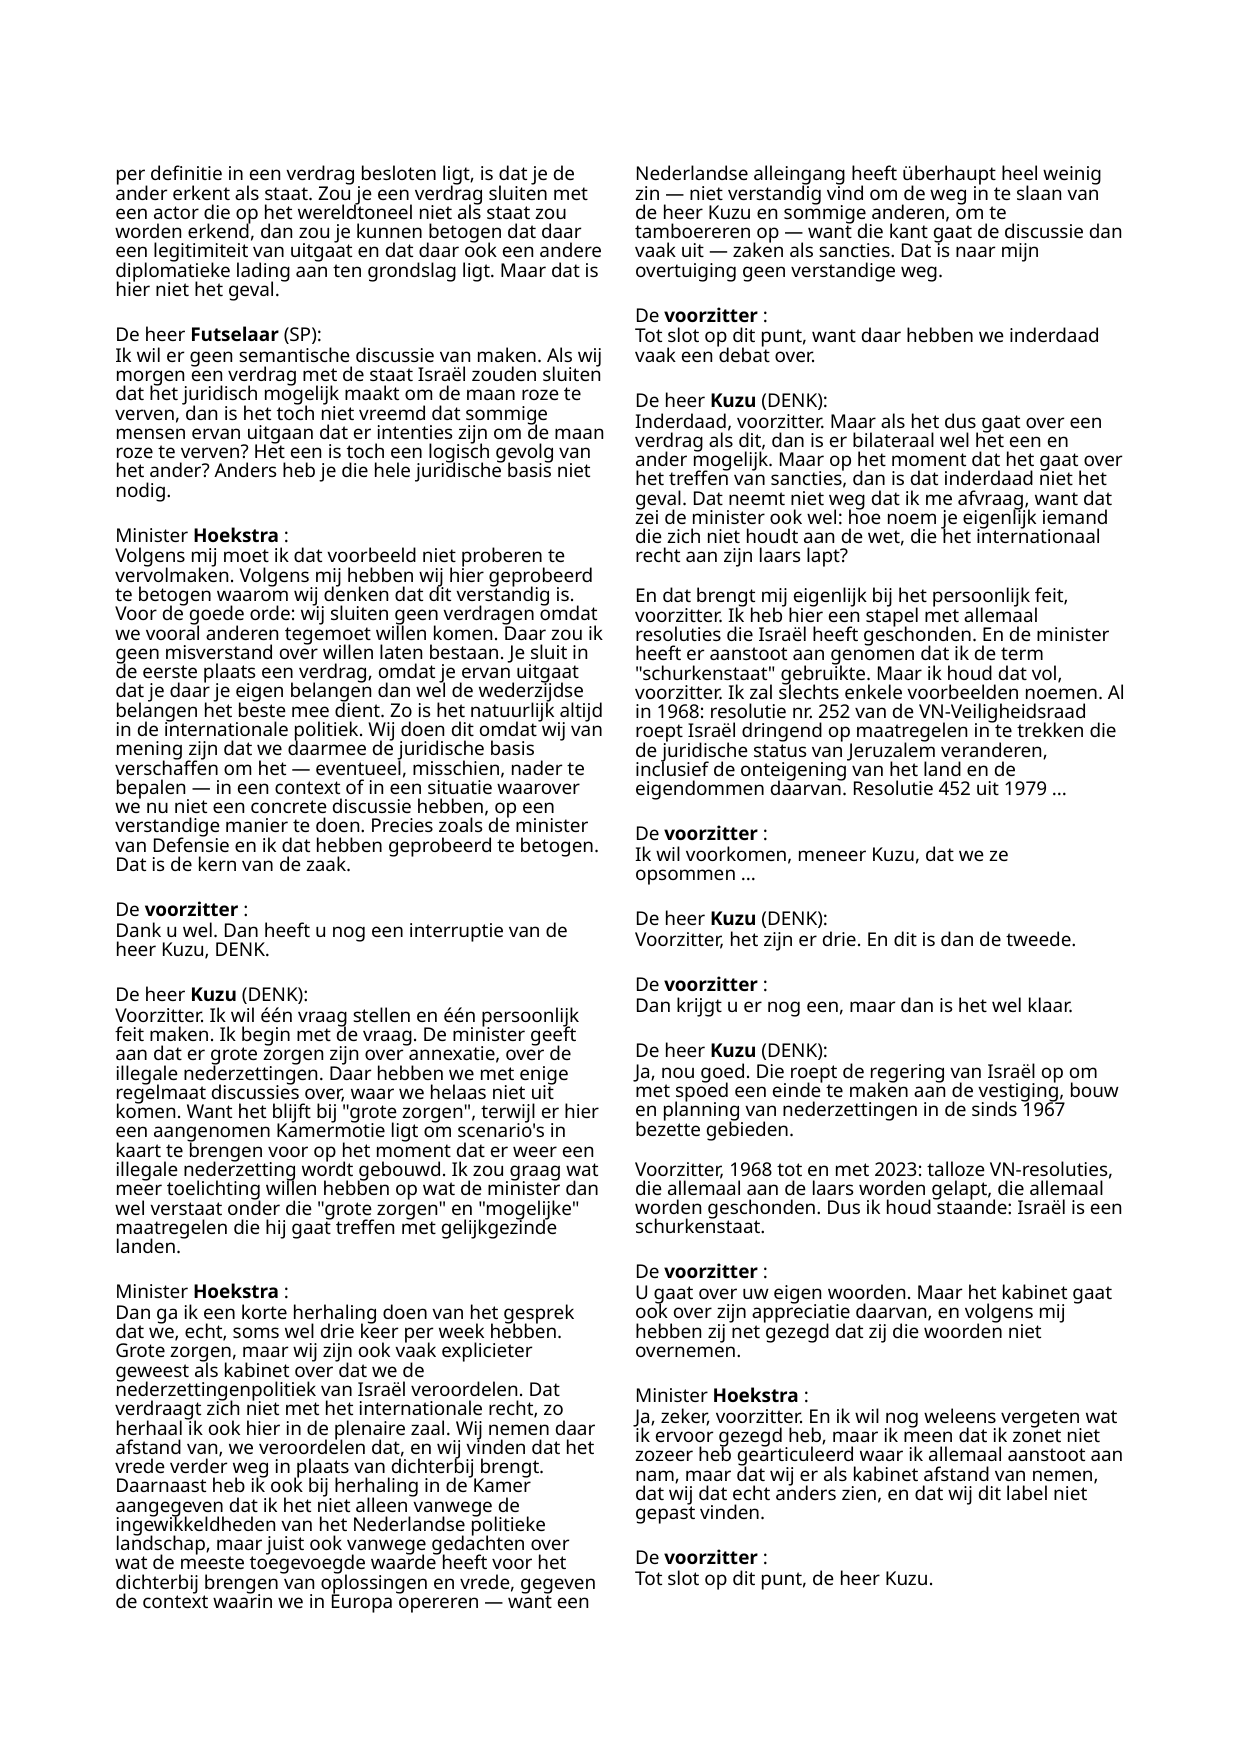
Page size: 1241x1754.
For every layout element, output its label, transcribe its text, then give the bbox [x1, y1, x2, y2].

text U gaat over uw eigen woorden. Maar het kabinet gaat ook over zijn appreciatie daarvan, en volgens mij hebben zij net gezegd dat zij die woorden niet overnemen. [635, 1284, 1125, 1361]
text De voorzitter : [635, 820, 1125, 846]
text Ik wil voorkomen, meneer Kuzu, dat we ze opsommen ... [635, 846, 1125, 884]
text Dank u wel. Dan heeft u nog een interruptie van de heer Kuzu, DENK. [115, 922, 605, 960]
text Minister Hoekstra : [115, 1278, 605, 1304]
text per definitie in een verdrag besloten ligt, is dat je de ander erkent als staat. Zou je een verdrag sluiten met een actor die op het wereldtoneel niet als staat zou worden erkend, dan zou je kunnen betogen dat daar een legitimiteit van uitgaat en dat daar ook een andere diplomatieke lading aan ten grondslag ligt. Maar dat is hier niet het geval. [115, 165, 605, 300]
text De heer Futselaar (SP): [115, 321, 605, 347]
text Voorzitter, 1968 tot en met 2023: talloze VN-resoluties, die allemaal aan de laars worden gelapt, die allemaal worden geschonden. Dus ik houd staande: Israël is een schurkenstaat. [635, 1161, 1125, 1238]
text De heer Kuzu (DENK): [115, 981, 605, 1007]
text De heer Kuzu (DENK): [635, 387, 1125, 413]
text Dan krijgt u er nog een, maar dan is het wel klaar. [635, 997, 1125, 1016]
text De voorzitter : [635, 971, 1125, 997]
text Voorzitter. Ik wil één vraag stellen en één persoonlijk feit maken. Ik begin met de vraag. De minister geeft aan dat er grote zorgen zijn over annexatie, over de illegale nederzettingen. Daar hebben we met enige regelmaat discussies over, waar we helaas niet uit komen. Want het blijft bij "grote zorgen", terwijl er hier een aangenomen Kamermotie ligt om scenario's in kaart te brengen voor op het moment dat er weer een illegale nederzetting wordt gebouwd. Ik zou graag wat meer toelichting willen hebben op wat de minister dan wel verstaat onder die "grote zorgen" en "mogelijke" maatregelen die hij gaat treffen met gelijkgezinde landen. [115, 1007, 605, 1257]
text Voorzitter, het zijn er drie. En dit is dan de tweede. [635, 931, 1125, 950]
text Volgens mij moet ik dat voorbeeld niet proberen te vervolmaken. Volgens mij hebben wij hier geprobeerd te betogen waarom wij denken dat dit verstandig is. Voor de goede orde: wij sluiten geen verdragen omdat we vooral anderen tegemoet willen komen. Daar zou ik geen misverstand over willen laten bestaan. Je sluit in de eerste plaats een verdrag, omdat je ervan uitgaat dat je daar je eigen belangen dan wel de wederzijdse belangen het beste mee dient. Zo is het natuurlijk altijd in de internationale politiek. Wij doen dit omdat wij van mening zijn dat we daarmee de juridische basis verschaffen om het — eventueel, misschien, nader te bepalen — in een context of in een situatie waarover we nu niet een concrete discussie hebben, op een verstandige manier te doen. Precies zoals de minister van Defensie en ik dat hebben geprobeerd te betogen. Dat is de kern van de zaak. [115, 547, 605, 875]
text Tot slot op dit punt, want daar hebben we inderdaad vaak een debat over. [635, 327, 1125, 366]
text Ja, nou goed. Die roept de regering van Israël op om met spoed een einde te maken aan de vestiging, bouw en planning van nederzettingen in de sinds 1967 bezette gebieden. [635, 1063, 1125, 1140]
text En dat brengt mij eigenlijk bij het persoonlijk feit, voorzitter. Ik heb hier een stapel met allemaal resoluties die Israël heeft geschonden. En de minister heeft er aanstoot aan genomen dat ik de term "schurkenstaat" gebruikte. Maar ik houd dat vol, voorzitter. Ik zal slechts enkele voorbeelden noemen. Al in 1968: resolutie nr. 252 van de VN-Veiligheidsraad roept Israël dringend op maatregelen in te trekken die de juridische status van Jeruzalem veranderen, inclusief de onteigening van het land en de eigendommen daarvan. Resolutie 452 uit 1979 ... [635, 587, 1125, 799]
text De voorzitter : [635, 1544, 1125, 1570]
text Inderdaad, voorzitter. Maar als het dus gaat over een verdrag als dit, dan is er bilateraal wel het een en ander mogelijk. Maar op het moment dat het gaat over het treffen van sancties, dan is dat inderdaad niet het geval. Dat neemt niet weg dat ik me afvraag, want dat zei de minister ook wel: hoe noem je eigenlijk iemand die zich niet houdt aan de wet, die het internationaal recht aan zijn laars lapt? [635, 413, 1125, 567]
text Minister Hoekstra : [635, 1382, 1125, 1408]
text Dan ga ik een korte herhaling doen van het gesprek dat we, echt, soms wel drie keer per week hebben. Grote zorgen, maar wij zijn ook vaak explicieter geweest als kabinet over dat we de nederzettingenpolitiek van Israël veroordelen. Dat verdraagt zich niet met het internationale recht, zo herhaal ik ook hier in de plenaire zaal. Wij nemen daar afstand van, we veroordelen dat, en wij vinden dat het vrede verder weg in plaats van dichterbij brengt. Daarnaast heb ik ook bij herhaling in de Kamer aangegeven dat ik het niet alleen vanwege de ingewikkeldheden van het Nederlandse politieke landschap, maar juist ook vanwege gedachten over wat de meeste toegevoegde waarde heeft voor het dichterbij brengen van oplossingen en vrede, gegeven de context waarin we in Europa opereren — want een [115, 1304, 605, 1612]
text Tot slot op dit punt, de heer Kuzu. [635, 1570, 1125, 1589]
text Ik wil er geen semantische discussie van maken. Als wij morgen een verdrag met de staat Israël zouden sluiten dat het juridisch mogelijk maakt om de maan roze te verven, dan is het toch niet vreemd dat sommige mensen ervan uitgaan dat er intenties zijn om de maan roze te verven? Het een is toch een logisch gevolg van het ander? Anders heb je die hele juridische basis niet nodig. [115, 347, 605, 501]
text De voorzitter : [635, 1258, 1125, 1284]
text De voorzitter : [115, 896, 605, 922]
text De heer Kuzu (DENK): [635, 905, 1125, 931]
text Ja, zeker, voorzitter. En ik wil nog weleens vergeten wat ik ervoor gezegd heb, maar ik meen dat ik zonet niet zozeer heb gearticuleerd waar ik allemaal aanstoot aan nam, maar dat wij er als kabinet afstand van nemen, dat wij dat echt anders zien, en dat wij dit label niet gepast vinden. [635, 1408, 1125, 1523]
text De voorzitter : [635, 302, 1125, 327]
text Minister Hoekstra : [115, 522, 605, 547]
text Nederlandse alleingang heeft überhaupt heel weinig zin — niet verstandig vind om de weg in te slaan van de heer Kuzu en sommige anderen, om te tamboereren op — want die kant gaat de discussie dan vaak uit — zaken als sancties. Dat is naar mijn overtuiging geen verstandige weg. [635, 165, 1125, 281]
text De heer Kuzu (DENK): [635, 1037, 1125, 1063]
